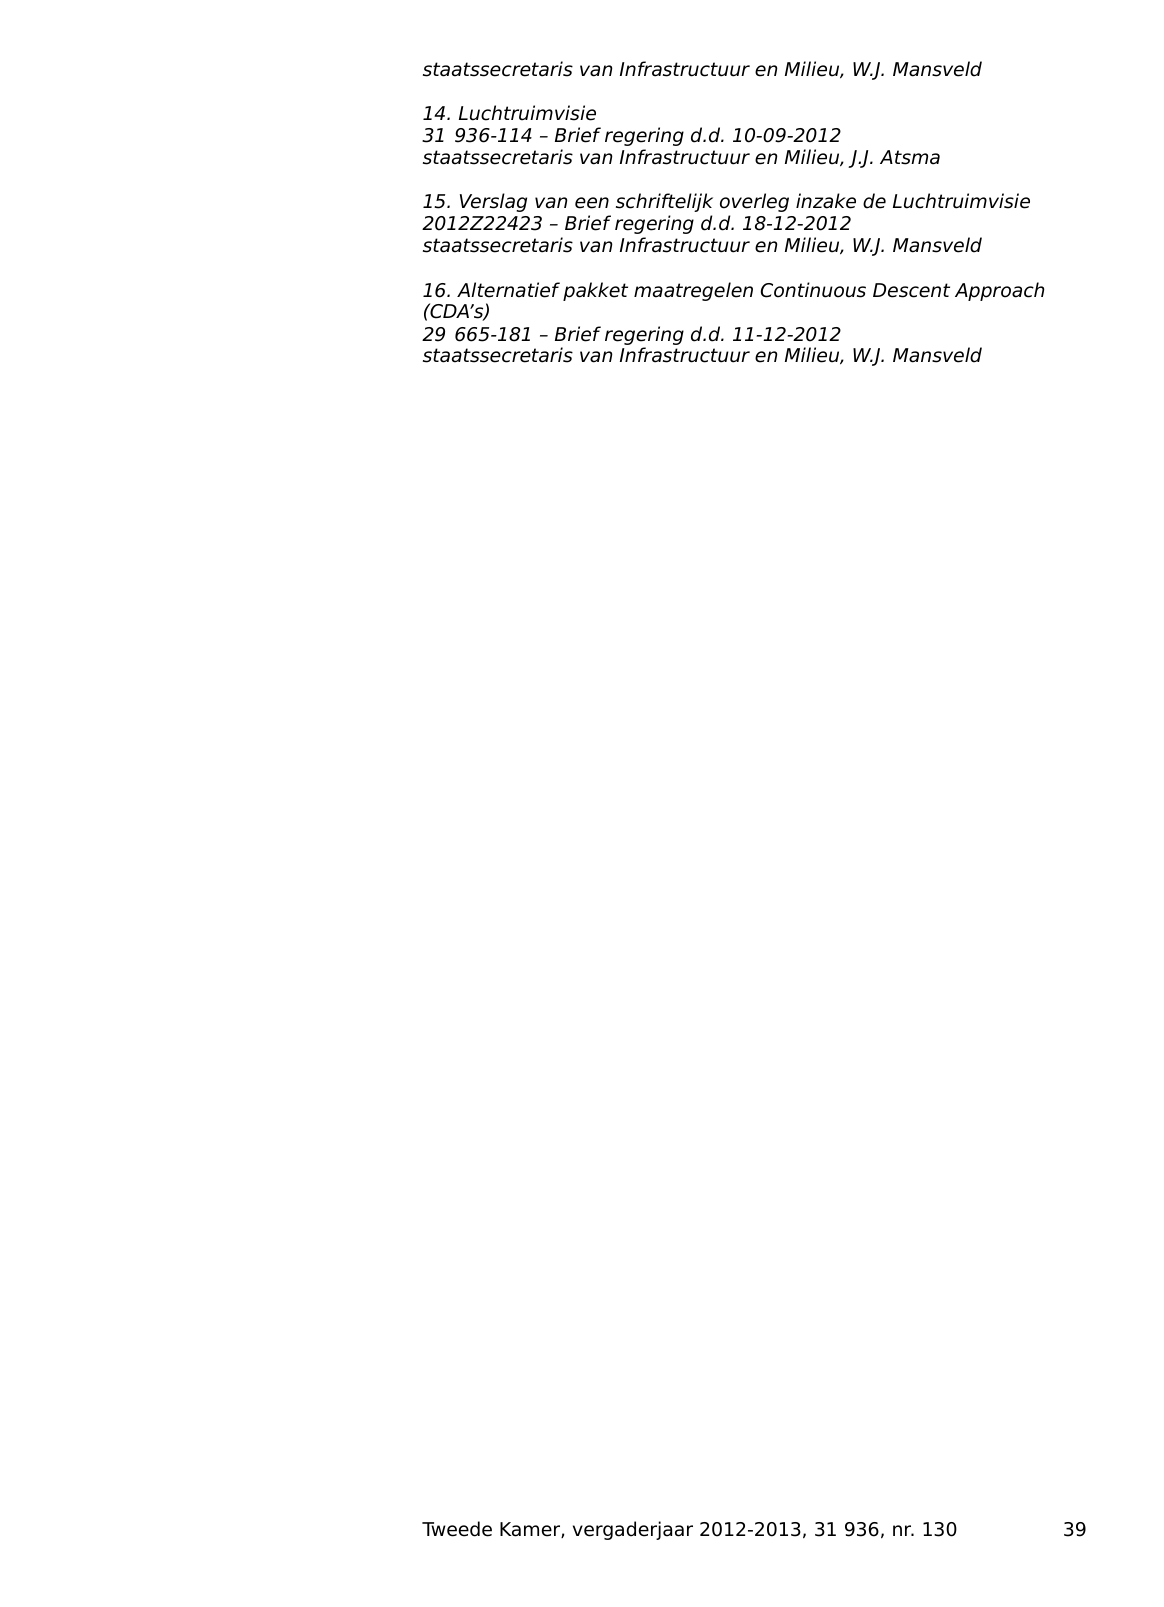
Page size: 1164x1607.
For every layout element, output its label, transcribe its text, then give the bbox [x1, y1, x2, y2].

text staatssecretaris van Infrastructuur en Milieu, W.J. Mansveld [422, 59, 1087, 81]
text 29 665-181 – Brief regering d.d. 11-12-2012 [422, 323, 1087, 345]
text staatssecretaris van Infrastructuur en Milieu, W.J. Mansveld [422, 345, 1087, 367]
text staatssecretaris van Infrastructuur en Milieu, W.J. Mansveld [422, 235, 1087, 257]
text 31 936-114 – Brief regering d.d. 10-09-2012 [422, 125, 1087, 147]
text staatssecretaris van Infrastructuur en Milieu, J.J. Atsma [422, 147, 1087, 169]
text 2012Z22423 – Brief regering d.d. 18-12-2012 [422, 213, 1087, 235]
text 14. Luchtruimvisie [422, 103, 1087, 125]
text 15. Verslag van een schriftelijk overleg inzake de Luchtruimvisie [422, 191, 1087, 213]
text 16. Alternatief pakket maatregelen Continuous Descent Approach (CDA’s) [422, 279, 1087, 323]
